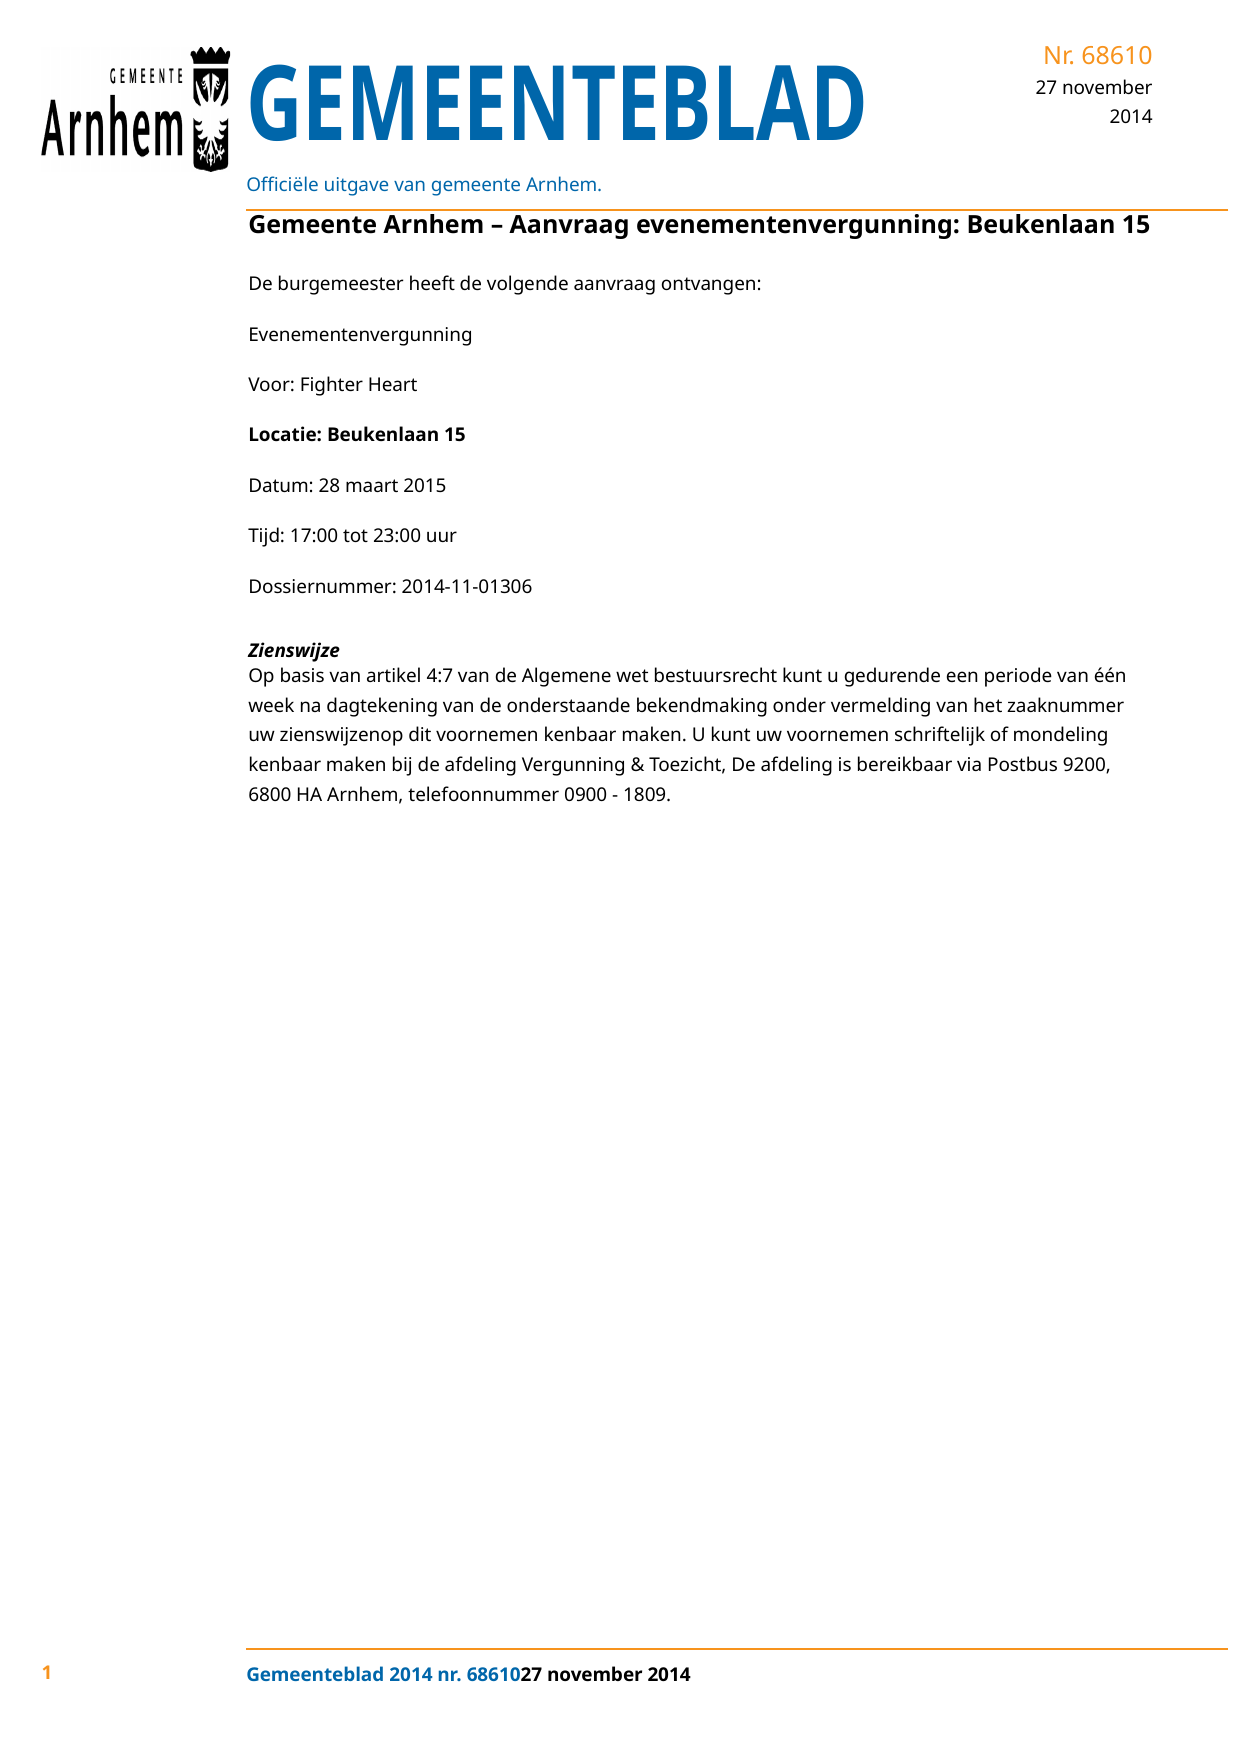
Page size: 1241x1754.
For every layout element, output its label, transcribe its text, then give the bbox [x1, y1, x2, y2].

text Gemeente Arnhem – Aanvraag evenementenvergunning: Beukenlaan 15 [248, 211, 1152, 241]
text Tijd: 17:00 tot 23:00 uur [248, 522, 1152, 548]
picture [41, 47, 231, 172]
text Op basis van artikel 4:7 van de Algemene wet bestuursrecht kunt u gedurende een periode van één week na dagtekening van de onderstaande bekendmaking onder vermelding van het zaaknummer uw zienswijzenop dit voornemen kenbaar maken. U kunt uw voornemen schriftelijk of mondeling kenbaar maken bij de afdeling Vergunning & Toezicht, De afdeling is bereikbaar via Postbus 9200, 6800 HA Arnhem, telefoonnummer 0900 - 1809. [248, 662, 1152, 807]
text De burgemeester heeft de volgende aanvraag ontvangen: [248, 270, 1152, 296]
text Evenementenvergunning [248, 321, 1152, 346]
text Locatie: Beukenlaan 15 [248, 422, 1152, 447]
text Zienswijze [248, 637, 1152, 662]
text Voor: Fighter Heart [248, 371, 1152, 397]
text Datum: 28 maart 2015 [248, 472, 1152, 498]
text Dossiernummer: 2014-11-01306 [248, 573, 1152, 598]
